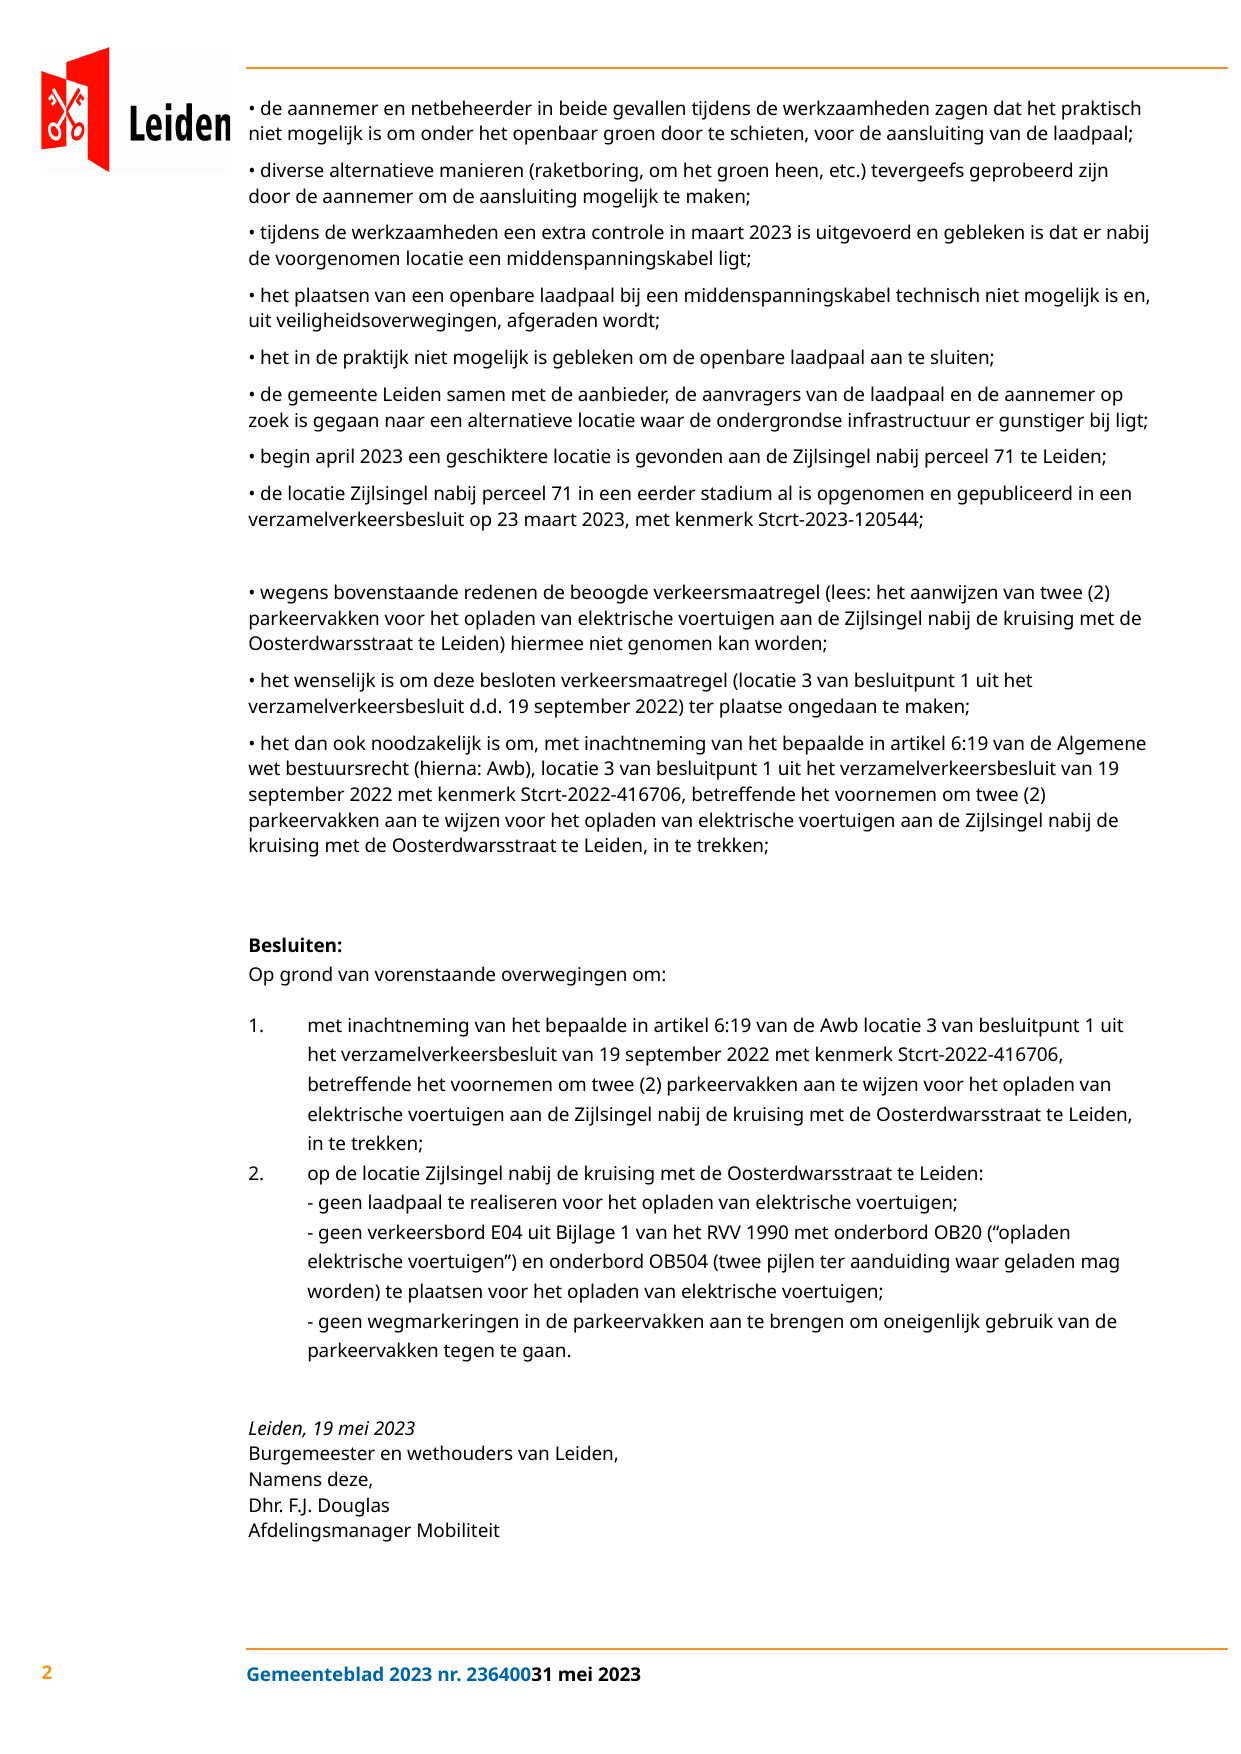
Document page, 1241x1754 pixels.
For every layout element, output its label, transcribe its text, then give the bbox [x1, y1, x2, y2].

text Leiden, 19 mei 2023 [248, 1415, 1152, 1441]
text • de locatie Zijlsingel nabij perceel 71 in een eerder stadium al is opgenomen en gepubliceerd in een verzamelverkeersbesluit op 23 maart 2023, met kenmerk Stcrt-2023-120544; [248, 480, 1152, 532]
text Burgemeester en wethouders van Leiden, [248, 1441, 1152, 1466]
text • diverse alternatieve manieren (raketboring, om het groen heen, etc.) tevergeefs geprobeerd zijn door de aannemer om de aansluiting mogelijk te maken; [248, 157, 1152, 209]
text • de gemeente Leiden samen met de aanbieder, de aanvragers van de laadpaal en de aannemer op zoek is gegaan naar een alternatieve locatie waar de ondergrondse infrastructuur er gunstiger bij ligt; [248, 381, 1152, 432]
text • het plaatsen van een openbare laadpaal bij een middenspanningskabel technisch niet mogelijk is en, uit veiligheidsoverwegingen, afgeraden wordt; [248, 282, 1152, 333]
text • het in de praktijk niet mogelijk is gebleken om de openbare laadpaal aan te sluiten; [248, 344, 1152, 370]
list op de locatie Zijlsingel nabij de kruising met de Oosterdwarsstraat te Leiden: [248, 1160, 1152, 1186]
text Afdelingsmanager Mobiliteit [248, 1518, 1152, 1543]
text Besluiten: [248, 932, 1152, 958]
list - geen verkeersbord E04 uit Bijlage 1 van het RVV 1990 met onderbord OB20 (“opladen elektrische voertuigen”) en onderbord OB504 (twee pijlen ter aanduiding waar geladen mag worden) te plaatsen voor het opladen van elektrische voertuigen; [248, 1219, 1152, 1304]
list met inachtneming van het bepaalde in artikel 6:19 van de Awb locatie 3 van besluitpunt 1 uit het verzamelverkeersbesluit van 19 september 2022 met kenmerk Stcrt-2022-416706, betreffende het voornemen om twee (2) parkeervakken aan te wijzen voor het opladen van elektrische voertuigen aan de Zijlsingel nabij de kruising met de Oosterdwarsstraat te Leiden, in te trekken; [248, 1012, 1152, 1156]
text • het dan ook noodzakelijk is om, met inachtneming van het bepaalde in artikel 6:19 van de Algemene wet bestuursrecht (hierna: Awb), locatie 3 van besluitpunt 1 uit het verzamelverkeersbesluit van 19 september 2022 met kenmerk Stcrt-2022-416706, betreffende het voornemen om twee (2) parkeervakken aan te wijzen voor het opladen van elektrische voertuigen aan de Zijlsingel nabij de kruising met de Oosterdwarsstraat te Leiden, in te trekken; [248, 730, 1152, 858]
text Dhr. F.J. Douglas [248, 1492, 1152, 1518]
text • begin april 2023 een geschiktere locatie is gevonden aan de Zijlsingel nabij perceel 71 te Leiden; [248, 443, 1152, 469]
text Op grond van vorenstaande overwegingen om: [248, 962, 1152, 987]
text • wegens bovenstaande redenen de beoogde verkeersmaatregel (lees: het aanwijzen van twee (2) parkeervakken voor het opladen van elektrische voertuigen aan de Zijlsingel nabij de kruising met de Oosterdwarsstraat te Leiden) hiermee niet genomen kan worden; [248, 579, 1152, 656]
text Namens deze, [248, 1466, 1152, 1492]
picture [41, 47, 231, 172]
list - geen laadpaal te realiseren voor het opladen van elektrische voertuigen; [248, 1189, 1152, 1215]
text • het wenselijk is om deze besloten verkeersmaatregel (locatie 3 van besluitpunt 1 uit het verzamelverkeersbesluit d.d. 19 september 2022) ter plaatse ongedaan te maken; [248, 667, 1152, 719]
list - geen wegmarkeringen in de parkeervakken aan te brengen om oneigenlijk gebruik van de parkeervakken tegen te gaan. [248, 1308, 1152, 1363]
text • de aannemer en netbeheerder in beide gevallen tijdens de werkzaamheden zagen dat het praktisch niet mogelijk is om onder het openbaar groen door te schieten, voor de aansluiting van de laadpaal; [248, 95, 1152, 146]
text • tijdens de werkzaamheden een extra controle in maart 2023 is uitgevoerd en gebleken is dat er nabij de voorgenomen locatie een middenspanningskabel ligt; [248, 219, 1152, 271]
